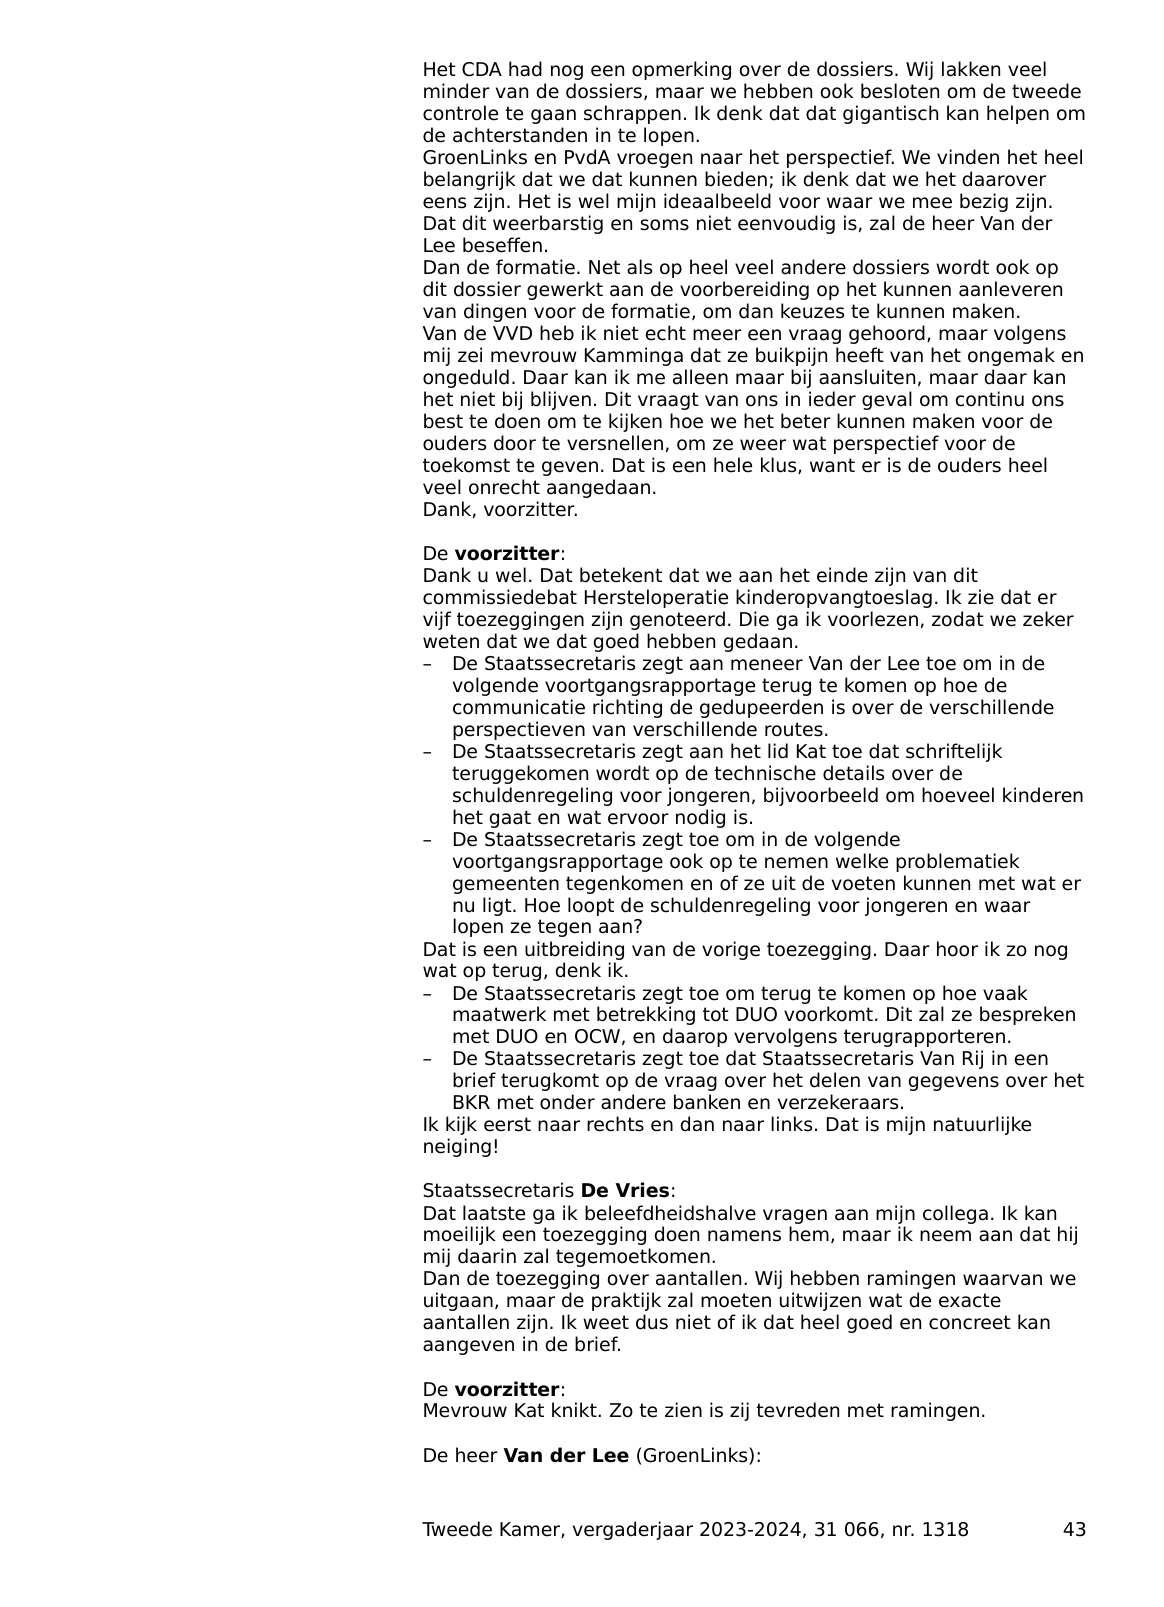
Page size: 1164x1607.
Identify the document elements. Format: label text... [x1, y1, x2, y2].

text Staatssecretaris De Vries: [422, 1180, 1087, 1202]
text Dan de formatie. Net als op heel veel andere dossiers wordt ook op dit dossier gewerkt aan de voorbereiding op het kunnen aanleveren van dingen voor de formatie, om dan keuzes te kunnen maken. [422, 257, 1087, 323]
text De voorzitter: [422, 543, 1087, 565]
text – De Staatssecretaris zegt toe om terug te komen op hoe vaak maatwerk met betrekking tot DUO voorkomt. Dit zal ze bespreken met DUO en OCW, en daarop vervolgens terugrapporteren. [422, 982, 1087, 1048]
text – De Staatssecretaris zegt aan meneer Van der Lee toe om in de volgende voortgangsrapportage terug te komen op hoe de communicatie richting de gedupeerden is over de verschillende perspectieven van verschillende routes. [422, 653, 1087, 741]
text Dat laatste ga ik beleefdheidshalve vragen aan mijn collega. Ik kan moeilijk een toezegging doen namens hem, maar ik neem aan dat hij mij daarin zal tegemoetkomen. [422, 1202, 1087, 1268]
text Van de VVD heb ik niet echt meer een vraag gehoord, maar volgens mij zei mevrouw Kamminga dat ze buikpijn heeft van het ongemak en ongeduld. Daar kan ik me alleen maar bij aansluiten, maar daar kan het niet bij blijven. Dit vraagt van ons in ieder geval om continu ons best te doen om te kijken hoe we het beter kunnen maken voor de ouders door te versnellen, om ze weer wat perspectief voor de toekomst te geven. Dat is een hele klus, want er is de ouders heel veel onrecht aangedaan. [422, 323, 1087, 499]
text Dank u wel. Dat betekent dat we aan het einde zijn van dit commissiedebat Hersteloperatie kinderopvangtoeslag. Ik zie dat er vijf toezeggingen zijn genoteerd. Die ga ik voorlezen, zodat we zeker weten dat we dat goed hebben gedaan. [422, 565, 1087, 653]
text De heer Van der Lee (GroenLinks): [422, 1444, 1087, 1467]
text Het CDA had nog een opmerking over de dossiers. Wij lakken veel minder van de dossiers, maar we hebben ook besloten om de tweede controle te gaan schrappen. Ik denk dat dat gigantisch kan helpen om de achterstanden in te lopen. [422, 59, 1087, 147]
text – De Staatssecretaris zegt aan het lid Kat toe dat schriftelijk teruggekomen wordt op de technische details over de schuldenregeling voor jongeren, bijvoorbeeld om hoeveel kinderen het gaat en wat ervoor nodig is. [422, 741, 1087, 828]
text Ik kijk eerst naar rechts en dan naar links. Dat is mijn natuurlijke neiging! [422, 1114, 1087, 1158]
text GroenLinks en PvdA vroegen naar het perspectief. We vinden het heel belangrijk dat we dat kunnen bieden; ik denk dat we het daarover eens zijn. Het is wel mijn ideaalbeeld voor waar we mee bezig zijn. Dat dit weerbarstig en soms niet eenvoudig is, zal de heer Van der Lee beseffen. [422, 147, 1087, 257]
text Mevrouw Kat knikt. Zo te zien is zij tevreden met ramingen. [422, 1400, 1087, 1422]
text De voorzitter: [422, 1378, 1087, 1400]
text – De Staatssecretaris zegt toe om in de volgende voortgangsrapportage ook op te nemen welke problematiek gemeenten tegenkomen en of ze uit de voeten kunnen met wat er nu ligt. Hoe loopt de schuldenregeling voor jongeren en waar lopen ze tegen aan? [422, 828, 1087, 938]
text Dan de toezegging over aantallen. Wij hebben ramingen waarvan we uitgaan, maar de praktijk zal moeten uitwijzen wat de exacte aantallen zijn. Ik weet dus niet of ik dat heel goed en concreet kan aangeven in de brief. [422, 1268, 1087, 1356]
text Dank, voorzitter. [422, 499, 1087, 521]
text Dat is een uitbreiding van de vorige toezegging. Daar hoor ik zo nog wat op terug, denk ik. [422, 938, 1087, 982]
text – De Staatssecretaris zegt toe dat Staatssecretaris Van Rij in een brief terugkomt op de vraag over het delen van gegevens over het BKR met onder andere banken en verzekeraars. [422, 1048, 1087, 1114]
